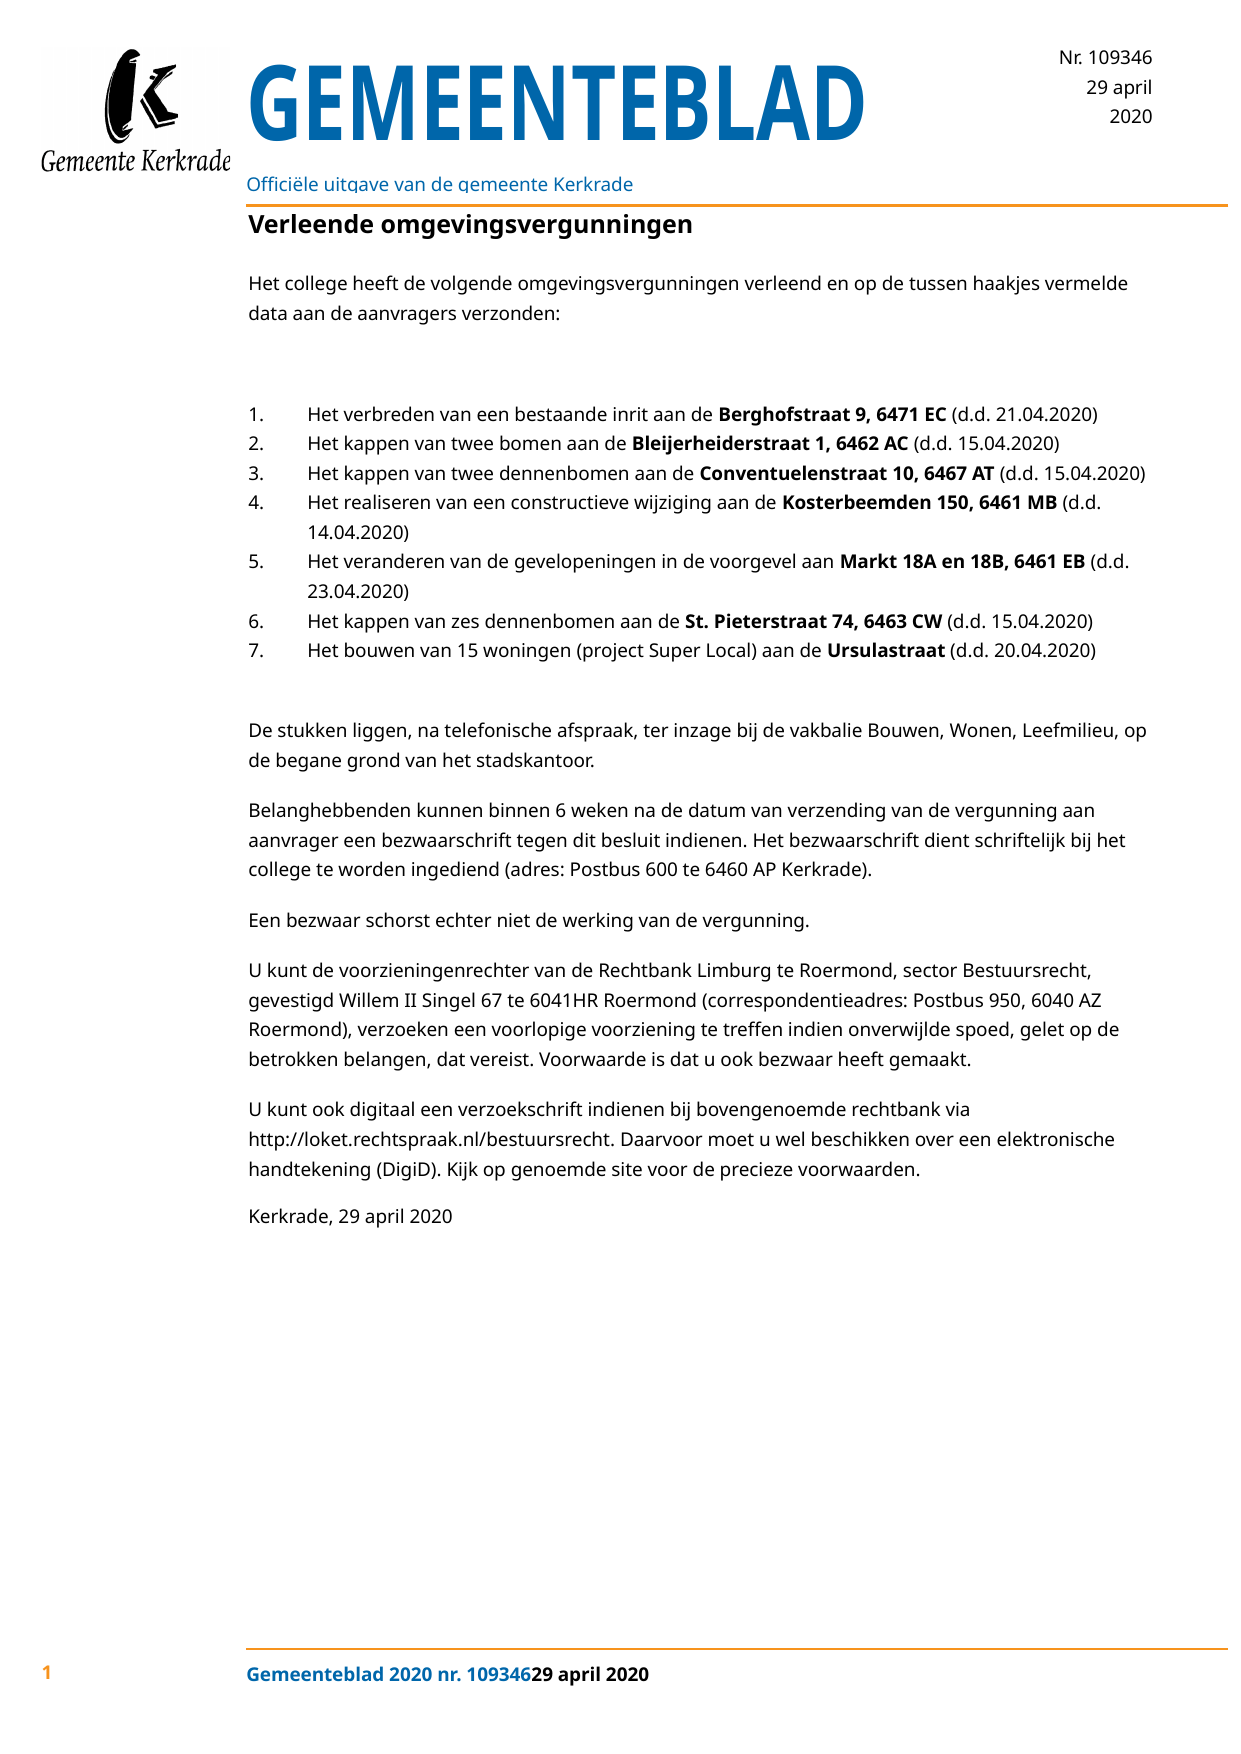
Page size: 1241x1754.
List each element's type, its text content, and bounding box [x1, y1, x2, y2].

text Belanghebbenden kunnen binnen 6 weken na de datum van verzending van de vergunning aan aanvrager een bezwaarschrift tegen dit besluit indienen. Het bezwaarschrift dient schriftelijk bij het college te worden ingediend (adres: Postbus 600 te 6460 AP Kerkrade). [248, 797, 1152, 882]
list Het realiseren van een constructieve wijziging aan de Kosterbeemden 150, 6461 MB (d.d. 14.04.2020) [248, 489, 1152, 545]
list Het verbreden van een bestaande inrit aan de Berghofstraat 9, 6471 EC (d.d. 21.04.2020) [248, 401, 1152, 426]
text De stukken liggen, na telefonische afspraak, ter inzage bij de vakbalie Bouwen, Wonen, Leefmilieu, op de begane grond van het stadskantoor. [248, 717, 1152, 773]
list Het bouwen van 15 woningen (project Super Local) aan de Ursulastraat (d.d. 20.04.2020) [248, 637, 1152, 663]
list Het kappen van zes dennenbomen aan de St. Pieterstraat 74, 6463 CW (d.d. 15.04.2020) [248, 608, 1152, 633]
list Het kappen van twee dennenbomen aan de Conventuelenstraat 10, 6467 AT (d.d. 15.04.2020) [248, 460, 1152, 486]
text U kunt ook digitaal een verzoekschrift indienen bij bovengenoemde rechtbank via http://loket.rechtspraak.nl/bestuursrecht. Daarvoor moet u wel beschikken over een elektronische handtekening (DigiD). Kijk op genoemde site voor de precieze voorwaarden. [248, 1097, 1152, 1181]
text Verleende omgevingsvergunningen [248, 207, 1152, 241]
list Het veranderen van de gevelopeningen in de voorgevel aan Markt 18A en 18B, 6461 EB (d.d. 23.04.2020) [248, 549, 1152, 604]
text Kerkrade, 29 april 2020 [248, 1203, 1152, 1229]
list Het kappen van twee bomen aan de Bleijerheiderstraat 1, 6462 AC (d.d. 15.04.2020) [248, 430, 1152, 456]
text Een bezwaar schorst echter niet de werking van de vergunning. [248, 907, 1152, 933]
text Het college heeft de volgende omgevingsvergunningen verleend en op de tussen haakjes vermelde data aan de aanvragers verzonden: [248, 270, 1152, 326]
text U kunt de voorzieningenrechter van de Rechtbank Limburg te Roermond, sector Bestuursrecht, gevestigd Willem II Singel 67 te 6041HR Roermond (correspondentieadres: Postbus 950, 6040 AZ Roermond), verzoeken een voorlopige voorziening te treffen indien onverwijlde spoed, gelet op de betrokken belangen, dat vereist. Voorwaarde is dat u ook bezwaar heeft gemaakt. [248, 957, 1152, 1072]
picture [41, 47, 231, 172]
